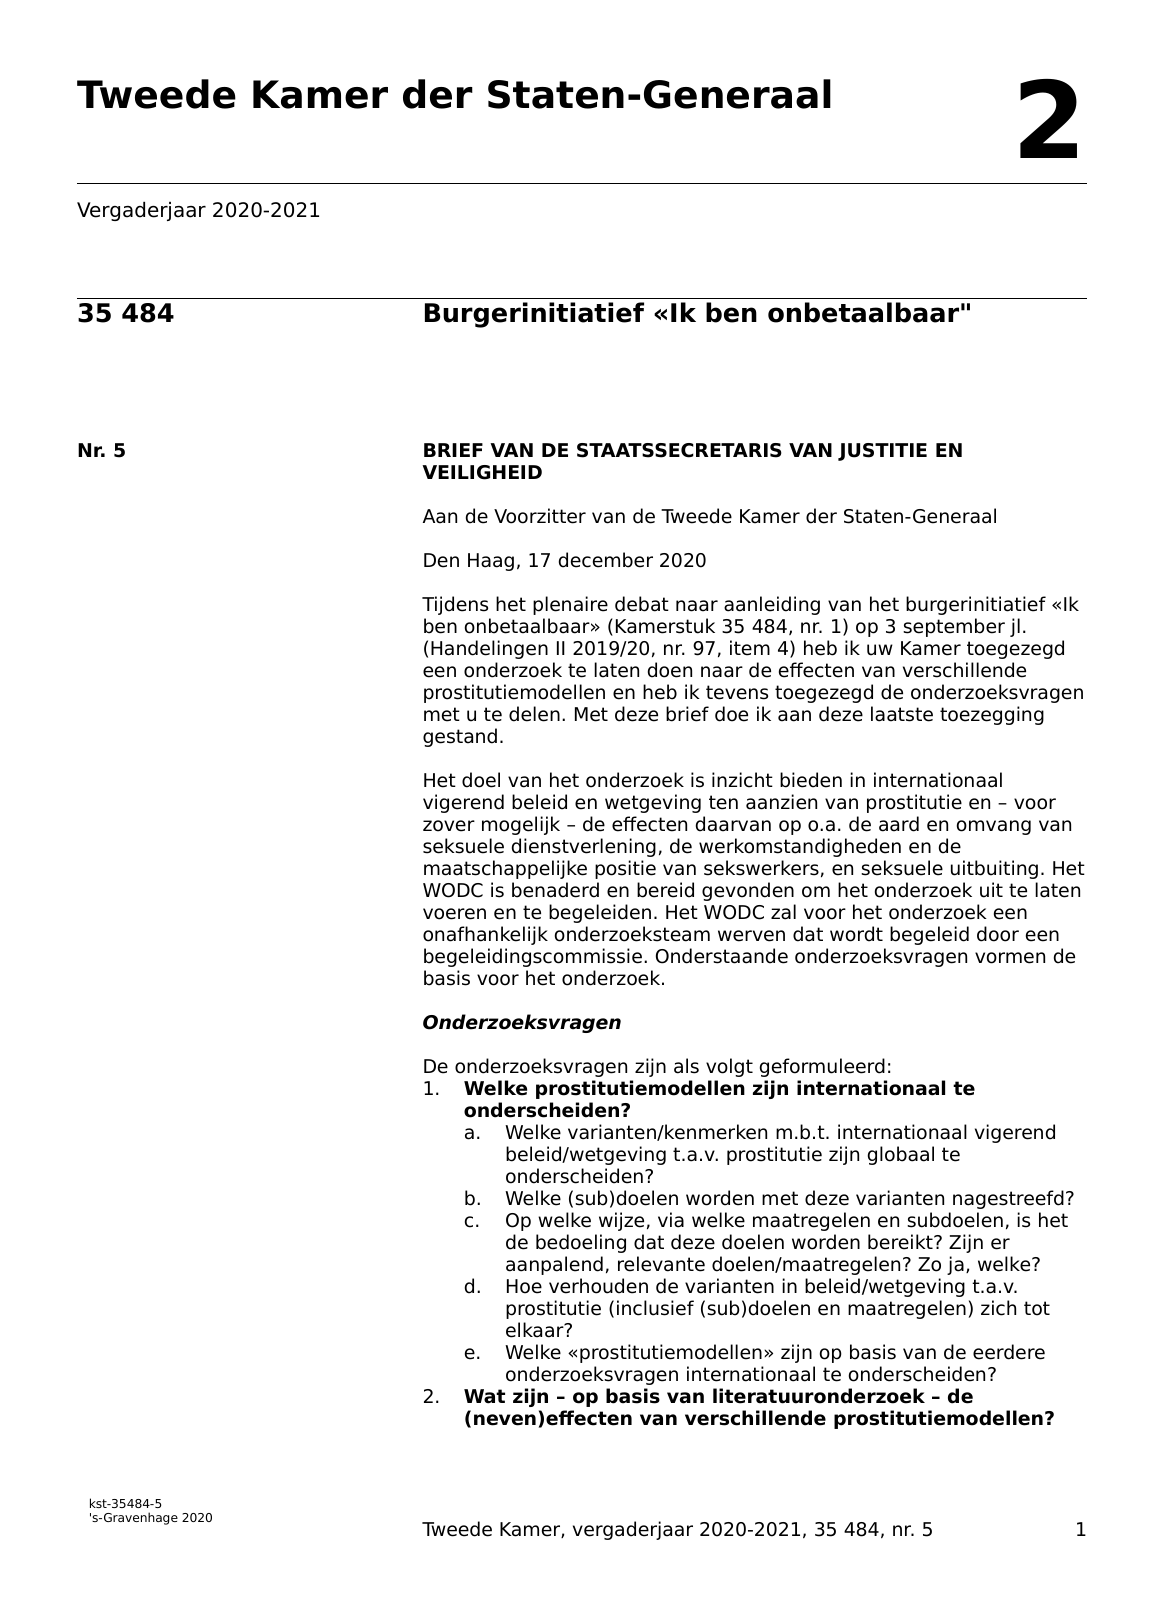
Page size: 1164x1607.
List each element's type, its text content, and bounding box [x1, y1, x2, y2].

text e. Welke «prostitutiemodellen» zijn op basis van de eerdere onderzoeksvragen internationaal te onderscheiden? [464, 1342, 1087, 1386]
text 1. Welke prostitutiemodellen zijn internationaal te onderscheiden? [422, 1078, 1087, 1122]
text Aan de Voorzitter van de Tweede Kamer der Staten-Generaal [422, 506, 1087, 528]
text Tijdens het plenaire debat naar aanleiding van het burgerinitiatief «Ik ben onbetaalbaar» (Kamerstuk 35 484, nr. 1) op 3 september jl. (Handelingen II 2019/20, nr. 97, item 4) heb ik uw Kamer toegezegd een onderzoek te laten doen naar de effecten van verschillende prostitutiemodellen en heb ik tevens toegezegd de onderzoeksvragen met u te delen. Met deze brief doe ik aan deze laatste toezegging gestand. [422, 594, 1087, 748]
text 's-Gravenhage 2020 [88, 1511, 323, 1525]
text kst-35484-5 [88, 1497, 323, 1511]
text a. Welke varianten/kenmerken m.b.t. internationaal vigerend beleid/wetgeving t.a.v. prostitutie zijn globaal te onderscheiden? [464, 1122, 1087, 1188]
text De onderzoeksvragen zijn als volgt geformuleerd: [422, 1056, 1087, 1078]
subtitle 35 484 Burgerinitiatief «Ik ben onbetaalbaar" [77, 299, 1087, 329]
text 2. Wat zijn – op basis van literatuuronderzoek – de (neven)effecten van verschillende prostitutiemodellen? [422, 1386, 1087, 1430]
table_header Tweede Kamer der Staten-Generaal [77, 59, 886, 183]
subtitle Nr. 5 BRIEF VAN DE STAATSSECRETARIS VAN JUSTITIE EN VEILIGHEID [77, 440, 1087, 484]
subtitle Onderzoeksvragen [422, 1012, 1087, 1034]
text Den Haag, 17 december 2020 [422, 550, 1087, 572]
text b. Welke (sub)doelen worden met deze varianten nagestreefd? [464, 1188, 1087, 1210]
text c. Op welke wijze, via welke maatregelen en subdoelen, is het de bedoeling dat deze doelen worden bereikt? Zijn er aanpalend, relevante doelen/maatregelen? Zo ja, welke? [464, 1210, 1087, 1276]
table_cell Vergaderjaar 2020-2021 [77, 184, 1087, 298]
text Het doel van het onderzoek is inzicht bieden in internationaal vigerend beleid en wetgeving ten aanzien van prostitutie en – voor zover mogelijk – de effecten daarvan op o.a. de aard en omvang van seksuele dienstverlening, de werkomstandigheden en de maatschappelijke positie van sekswerkers, en seksuele uitbuiting. Het WODC is benaderd en bereid gevonden om het onderzoek uit te laten voeren en te begeleiden. Het WODC zal voor het onderzoek een onafhankelijk onderzoeksteam werven dat wordt begeleid door een begeleidingscommissie. Onderstaande onderzoeksvragen vormen de basis voor het onderzoek. [422, 770, 1087, 990]
text d. Hoe verhouden de varianten in beleid/wetgeving t.a.v. prostitutie (inclusief (sub)doelen en maatregelen) zich tot elkaar? [464, 1276, 1087, 1342]
table_header 2 [886, 59, 1087, 183]
